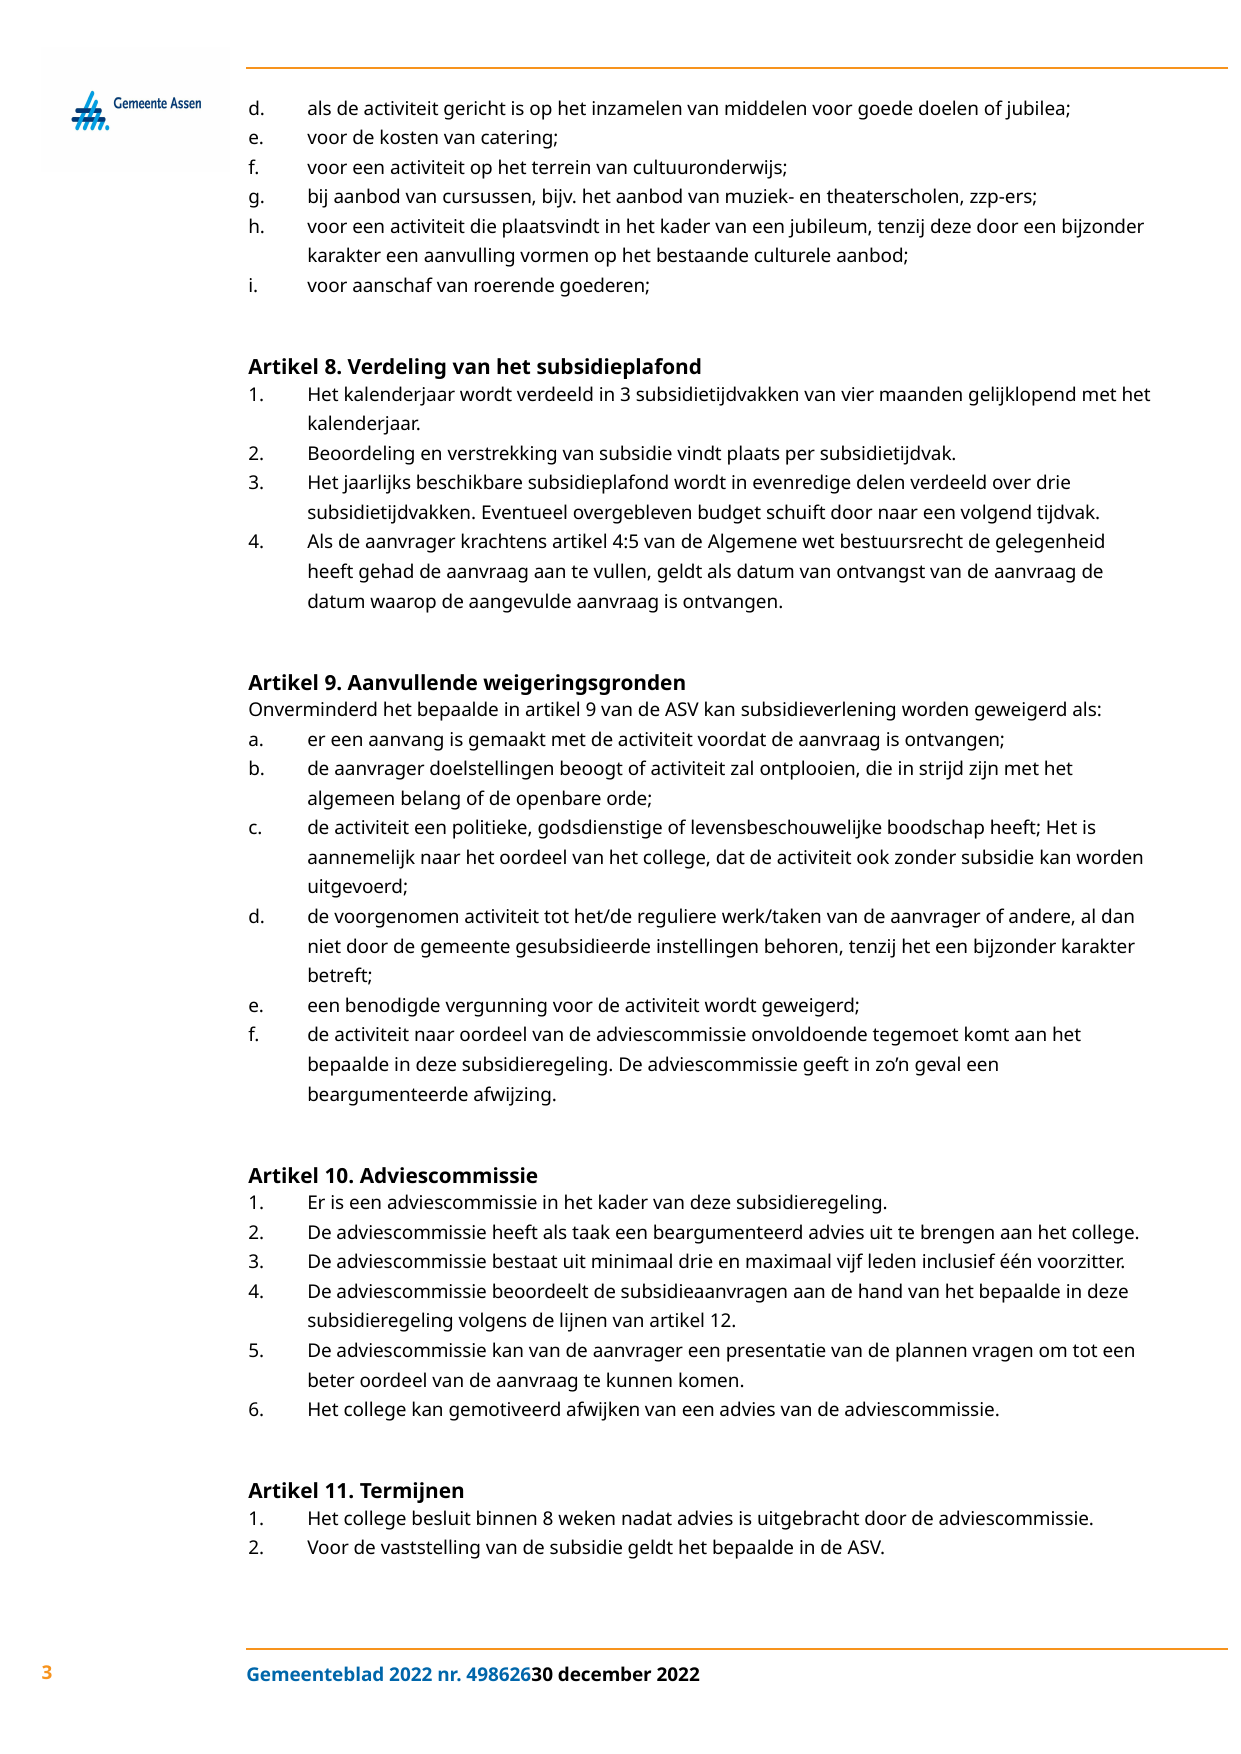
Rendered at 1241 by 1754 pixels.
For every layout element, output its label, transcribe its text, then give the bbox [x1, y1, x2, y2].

list Het kalenderjaar wordt verdeeld in 3 subsidietijdvakken van vier maanden gelijklopend met het kalenderjaar. [248, 381, 1152, 436]
text Artikel 10. Adviescommissie [248, 1161, 1152, 1189]
list de voorgenomen activiteit tot het/de reguliere werk/taken van de aanvrager of andere, al dan niet door de gemeente gesubsidieerde instellingen behoren, tenzij het een bijzonder karakter betreft; [248, 903, 1152, 988]
list er een aanvang is gemaakt met de activiteit voordat de aanvraag is ontvangen; [248, 726, 1152, 752]
list Het college kan gemotiveerd afwijken van een advies van de adviescommissie. [248, 1396, 1152, 1422]
text Artikel 9. Aanvullende weigeringsgronden [248, 668, 1152, 696]
list De adviescommissie heeft als taak een beargumenteerd advies uit te brengen aan het college. [248, 1219, 1152, 1244]
list de activiteit een politieke, godsdienstige of levensbeschouwelijke boodschap heeft; Het is aannemelijk naar het oordeel van het college, dat de activiteit ook zonder subsidie kan worden uitgevoerd; [248, 814, 1152, 899]
list voor een activiteit die plaatsvindt in het kader van een jubileum, tenzij deze door een bijzonder karakter een aanvulling vormen op het bestaande culturele aanbod; [248, 213, 1152, 268]
list Als de aanvrager krachtens artikel 4:5 van de Algemene wet bestuursrecht de gelegenheid heeft gehad de aanvraag aan te vullen, geldt als datum van ontvangst van de aanvraag de datum waarop de aangevulde aanvraag is ontvangen. [248, 529, 1152, 613]
list de activiteit naar oordeel van de adviescommissie onvoldoende tegemoet komt aan het bepaalde in deze subsidieregeling. De adviescommissie geeft in zo’n geval een beargumenteerde afwijzing. [248, 1022, 1152, 1107]
list een benodigde vergunning voor de activiteit wordt geweigerd; [248, 992, 1152, 1018]
list Het college besluit binnen 8 weken nadat advies is uitgebracht door de adviescommissie. [248, 1505, 1152, 1531]
text Artikel 11. Termijnen [248, 1476, 1152, 1505]
list voor aanschaf van roerende goederen; [248, 272, 1152, 298]
text Artikel 8. Verdeling van het subsidieplafond [248, 352, 1152, 381]
list Er is een adviescommissie in het kader van deze subsidieregeling. [248, 1189, 1152, 1215]
list De adviescommissie kan van de aanvrager een presentatie van de plannen vragen om tot een beter oordeel van de aanvraag te kunnen komen. [248, 1337, 1152, 1392]
list Voor de vaststelling van de subsidie geldt het bepaalde in de ASV. [248, 1534, 1152, 1560]
list voor een activiteit op het terrein van cultuuronderwijs; [248, 154, 1152, 180]
list De adviescommissie beoordeelt de subsidieaanvragen aan de hand van het bepaalde in deze subsidieregeling volgens de lijnen van artikel 12. [248, 1278, 1152, 1333]
list de aanvrager doelstellingen beoogt of activiteit zal ontplooien, die in strijd zijn met het algemeen belang of de openbare orde; [248, 755, 1152, 811]
list De adviescommissie bestaat uit minimaal drie en maximaal vijf leden inclusief één voorzitter. [248, 1248, 1152, 1274]
list Het jaarlijks beschikbare subsidieplafond wordt in evenredige delen verdeeld over drie subsidietijdvakken. Eventueel overgebleven budget schuift door naar een volgend tijdvak. [248, 469, 1152, 525]
picture [41, 47, 231, 172]
list als de activiteit gericht is op het inzamelen van middelen voor goede doelen of jubilea; [248, 95, 1152, 121]
list Beoordeling en verstrekking van subsidie vindt plaats per subsidietijdvak. [248, 440, 1152, 466]
list bij aanbod van cursussen, bijv. het aanbod van muziek- en theaterscholen, zzp-ers; [248, 183, 1152, 209]
text Onverminderd het bepaalde in artikel 9 van de ASV kan subsidieverlening worden geweigerd als: [248, 696, 1152, 722]
list voor de kosten van catering; [248, 124, 1152, 150]
